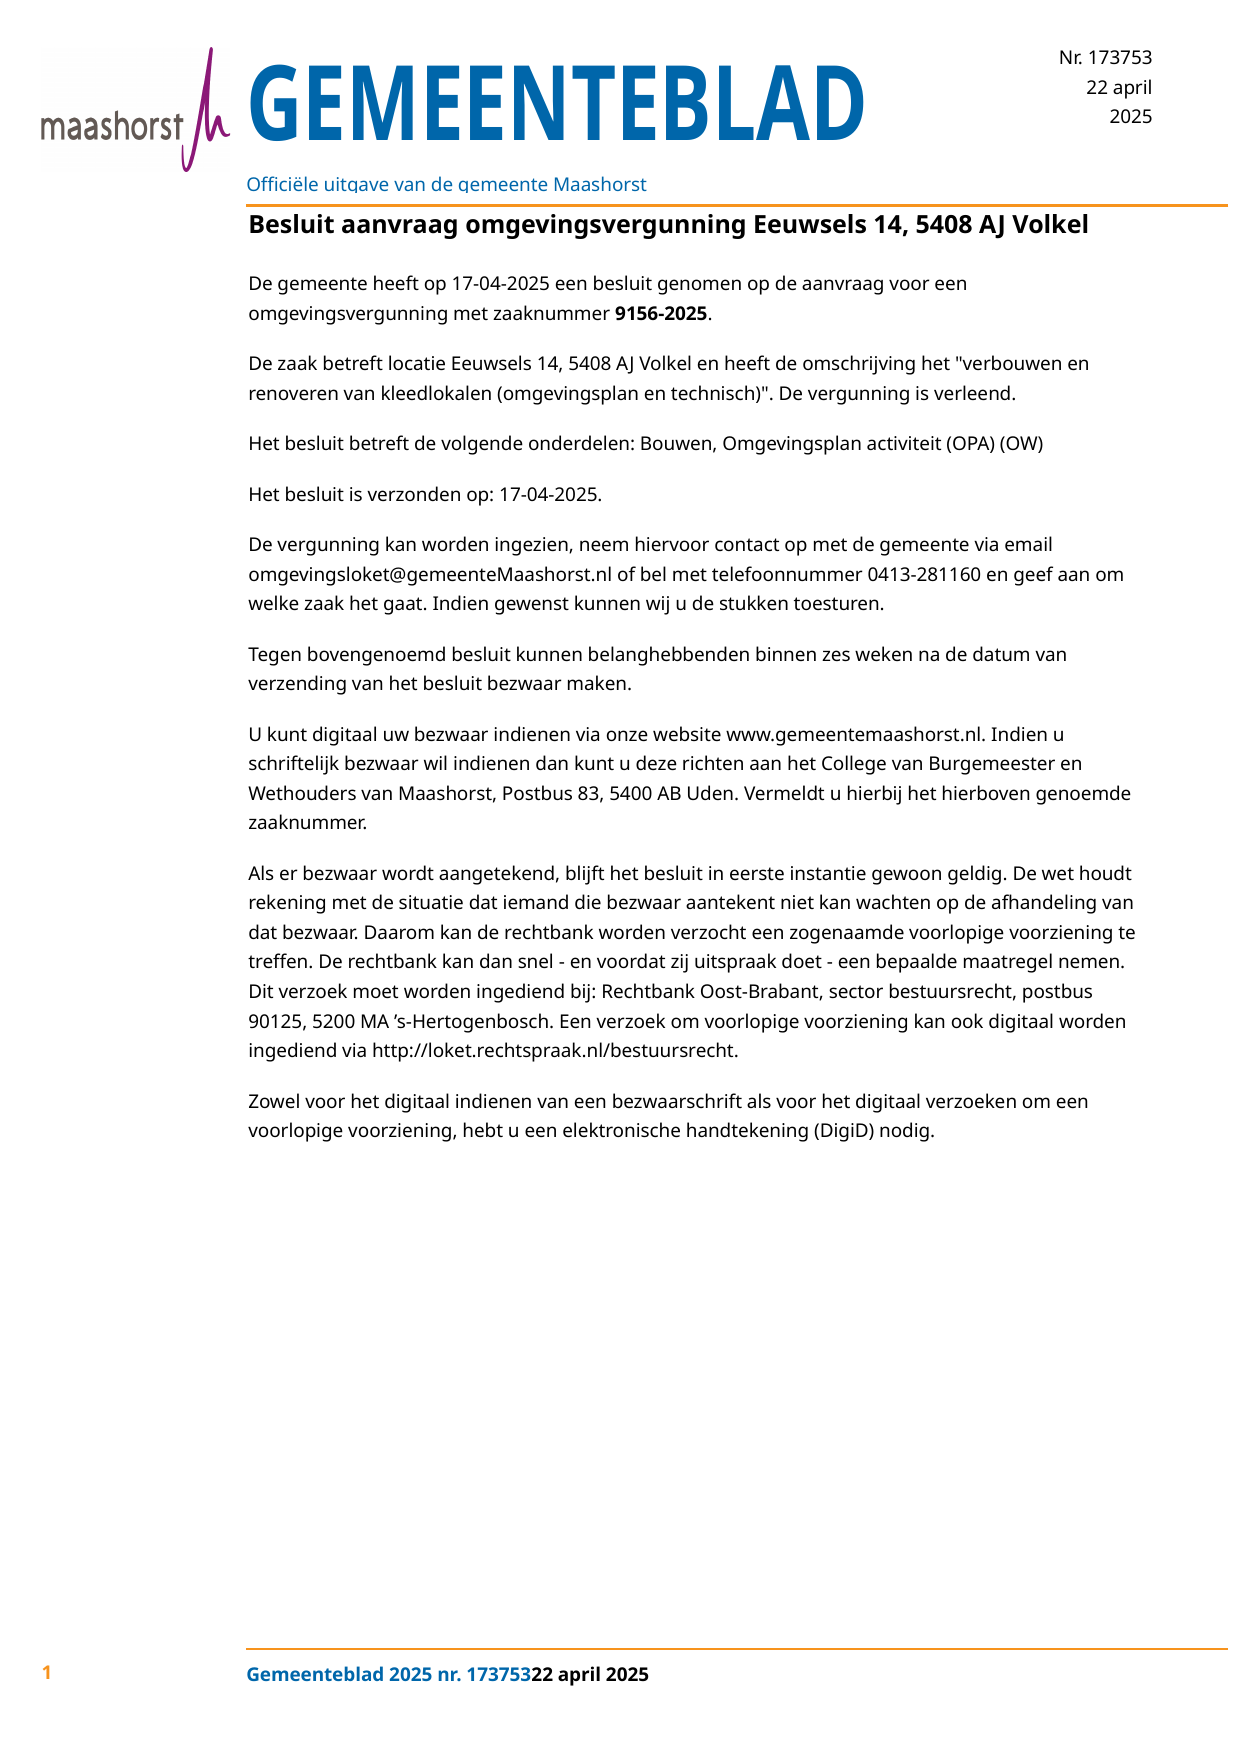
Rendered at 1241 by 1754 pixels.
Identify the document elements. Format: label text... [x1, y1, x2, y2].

text Tegen bovengenoemd besluit kunnen belanghebbenden binnen zes weken na de datum van verzending van het besluit bezwaar maken. [248, 641, 1152, 696]
text De zaak betreft locatie Eeuwsels 14, 5408 AJ Volkel en heeft de omschrijving het "verbouwen en renoveren van kleedlokalen (omgevingsplan en technisch)". De vergunning is verleend. [248, 350, 1152, 406]
text De gemeente heeft op 17-04-2025 een besluit genomen op de aanvraag voor een omgevingsvergunning met zaaknummer 9156-2025. [248, 270, 1152, 326]
text Als er bezwaar wordt aangetekend, blijft het besluit in eerste instantie gewoon geldig. De wet houdt rekening met de situatie dat iemand die bezwaar aantekent niet kan wachten op de afhandeling van dat bezwaar. Daarom kan de rechtbank worden verzocht een zogenaamde voorlopige voorziening te treffen. De rechtbank kan dan snel - en voordat zij uitspraak doet - een bepaalde maatregel nemen. Dit verzoek moet worden ingediend bij: Rechtbank Oost-Brabant, sector bestuursrecht, postbus 90125, 5200 MA ’s-Hertogenbosch. Een verzoek om voorlopige voorziening kan ook digitaal worden ingediend via http://loket.rechtspraak.nl/bestuursrecht. [248, 860, 1152, 1063]
text Het besluit is verzonden op: 17-04-2025. [248, 481, 1152, 506]
text De vergunning kan worden ingezien, neem hiervoor contact op met de gemeente via email omgevingsloket@gemeenteMaashorst.nl of bel met telefoonnummer 0413-281160 en geef aan om welke zaak het gaat. Indien gewenst kunnen wij u de stukken toesturen. [248, 531, 1152, 616]
text Besluit aanvraag omgevingsvergunning Eeuwsels 14, 5408 AJ Volkel [248, 207, 1152, 241]
text U kunt digitaal uw bezwaar indienen via onze website www.gemeentemaashorst.nl. Indien u schriftelijk bezwaar wil indienen dan kunt u deze richten aan het College van Burgemeester en Wethouders van Maashorst, Postbus 83, 5400 AB Uden. Vermeldt u hierbij het hierboven genoemde zaaknummer. [248, 721, 1152, 835]
picture [41, 47, 231, 172]
text Het besluit betreft de volgende onderdelen: Bouwen, Omgevingsplan activiteit (OPA) (OW) [248, 430, 1152, 456]
text Zowel voor het digitaal indienen van een bezwaarschrift als voor het digitaal verzoeken om een voorlopige voorziening, hebt u een elektronische handtekening (DigiD) nodig. [248, 1088, 1152, 1143]
